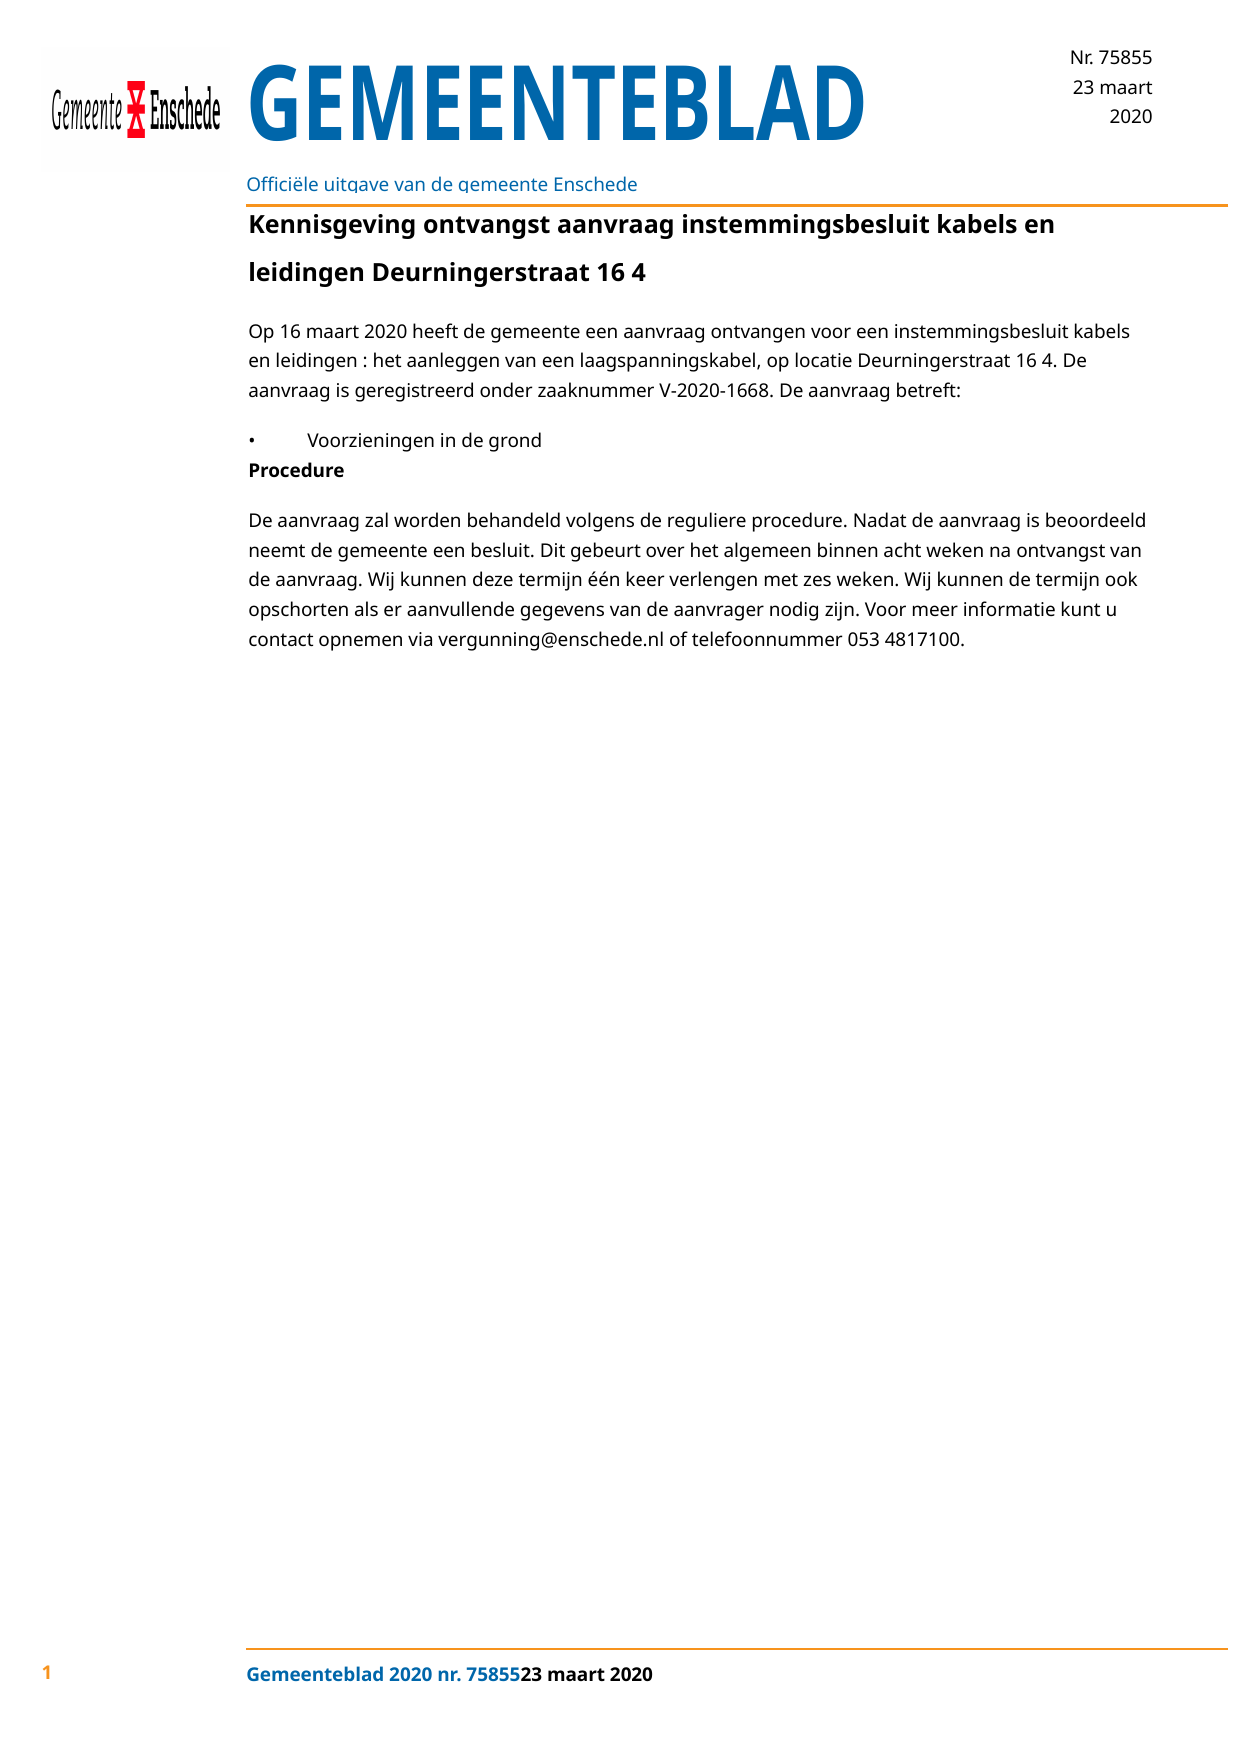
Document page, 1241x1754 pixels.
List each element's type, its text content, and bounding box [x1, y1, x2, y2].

picture [41, 47, 231, 172]
text De aanvraag zal worden behandeld volgens de reguliere procedure. Nadat de aanvraag is beoordeeld neemt de gemeente een besluit. Dit gebeurt over het algemeen binnen acht weken na ontvangst van de aanvraag. Wij kunnen deze termijn één keer verlengen met zes weken. Wij kunnen de termijn ook opschorten als er aanvullende gegevens van de aanvrager nodig zijn. Voor meer informatie kunt u contact opnemen via vergunning@enschede.nl of telefoonnummer 053 4817100. [248, 507, 1152, 652]
text Kennisgeving ontvangst aanvraag instemmingsbesluit kabels en leidingen Deurningerstraat 16 4 [248, 207, 1152, 288]
list Voorzieningen in de grond [248, 427, 1152, 453]
text Procedure [248, 457, 1152, 483]
text Op 16 maart 2020 heeft de gemeente een aanvraag ontvangen voor een instemmingsbesluit kabels en leidingen : het aanleggen van een laagspanningskabel, op locatie Deurningerstraat 16 4. De aanvraag is geregistreerd onder zaaknummer V-2020-1668. De aanvraag betreft: [248, 318, 1152, 403]
